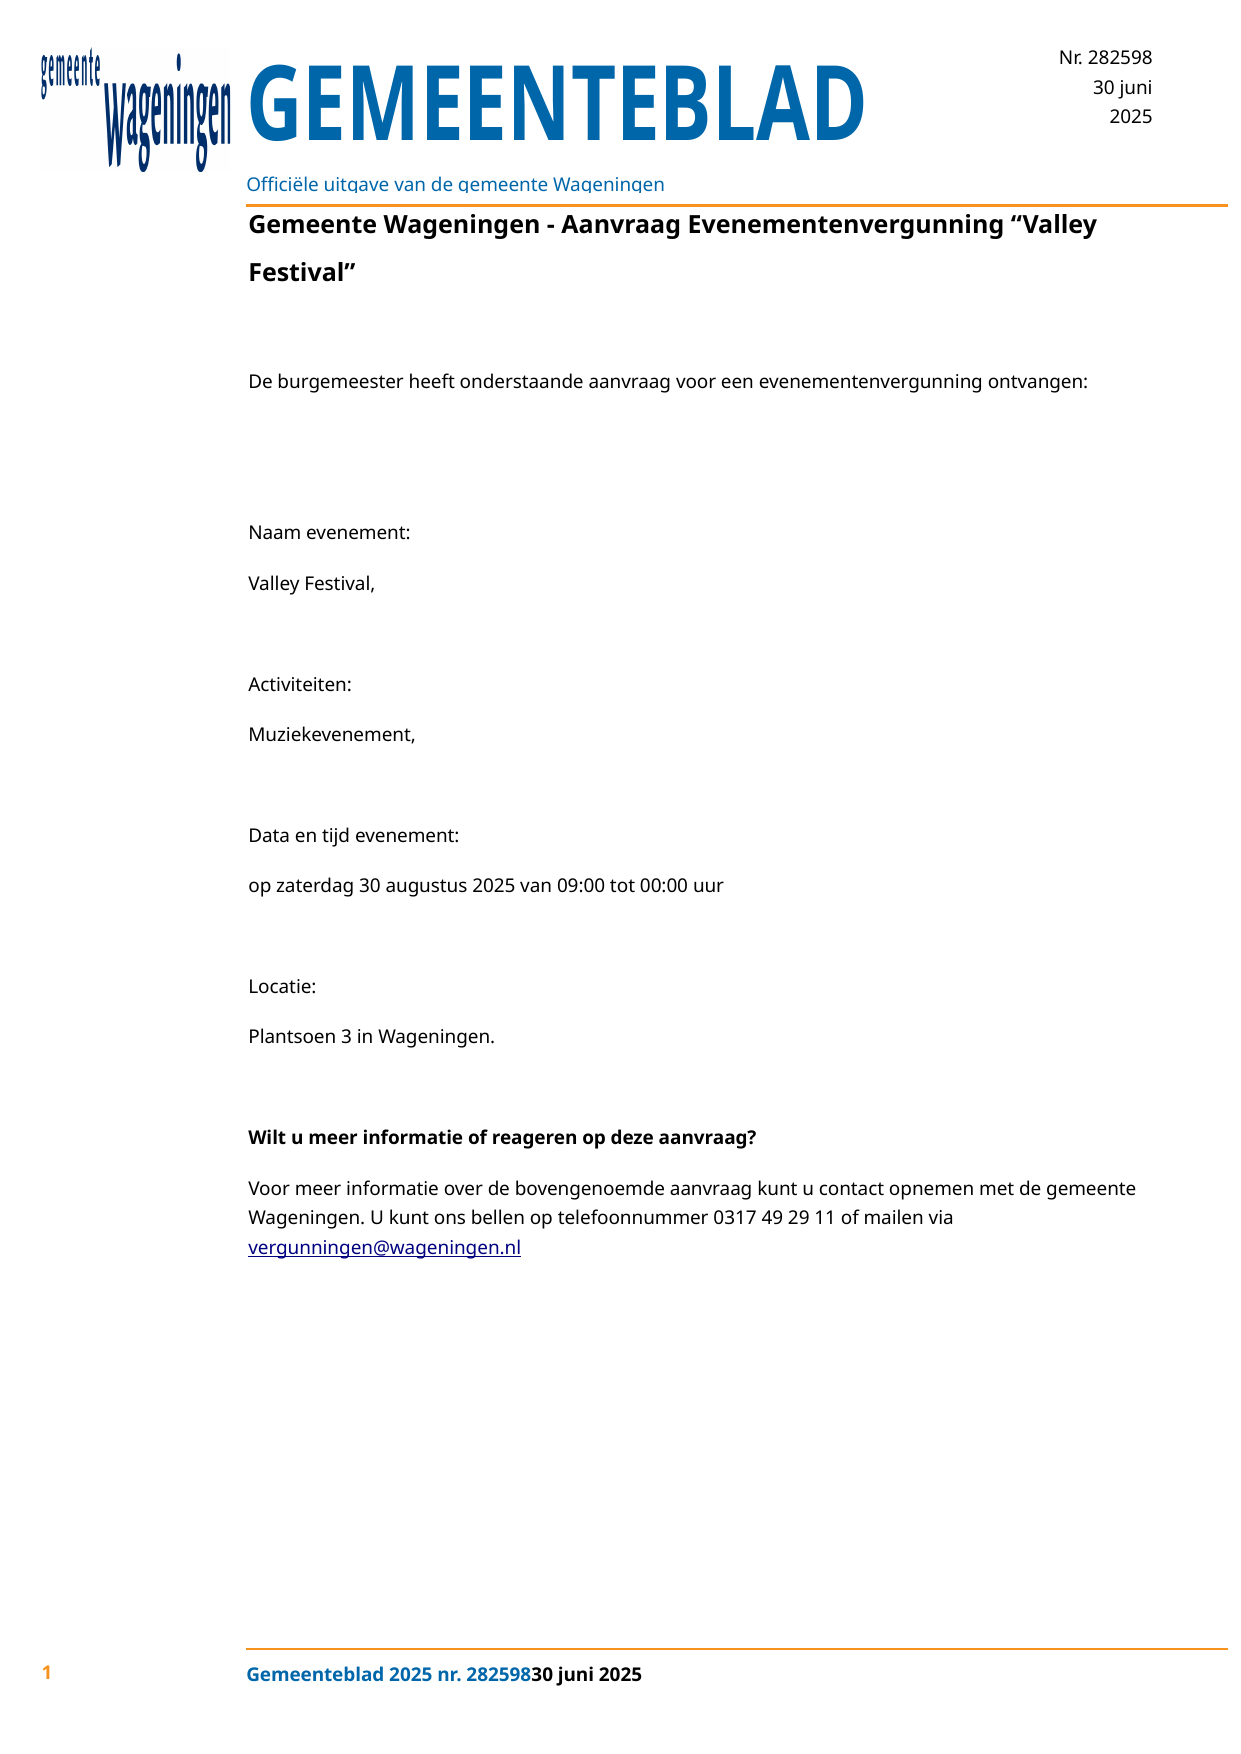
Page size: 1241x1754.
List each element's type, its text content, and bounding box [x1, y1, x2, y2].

text op zaterdag 30 augustus 2025 van 09:00 tot 00:00 uur [248, 872, 1152, 898]
text Muziekevenement, [248, 721, 1152, 747]
text Voor meer informatie over de bovengenoemde aanvraag kunt u contact opnemen met de gemeente Wageningen. U kunt ons bellen op telefoonnummer 0317 49 29 11 of mailen via vergunningen@wageningen.nl [248, 1175, 1152, 1260]
text Plantsoen 3 in Wageningen. [248, 1024, 1152, 1049]
text Data en tijd evenement: [248, 822, 1152, 848]
text Locatie: [248, 973, 1152, 999]
text Naam evenement: [248, 519, 1152, 545]
text Valley Festival, [248, 570, 1152, 596]
text De burgemeester heeft onderstaande aanvraag voor een evenementenvergunning ontvangen: [248, 368, 1152, 394]
text Wilt u meer informatie of reageren op deze aanvraag? [248, 1124, 1152, 1150]
picture [41, 47, 231, 172]
text Activiteiten: [248, 671, 1152, 697]
text Gemeente Wageningen - Aanvraag Evenementenvergunning “Valley Festival” [248, 207, 1152, 288]
